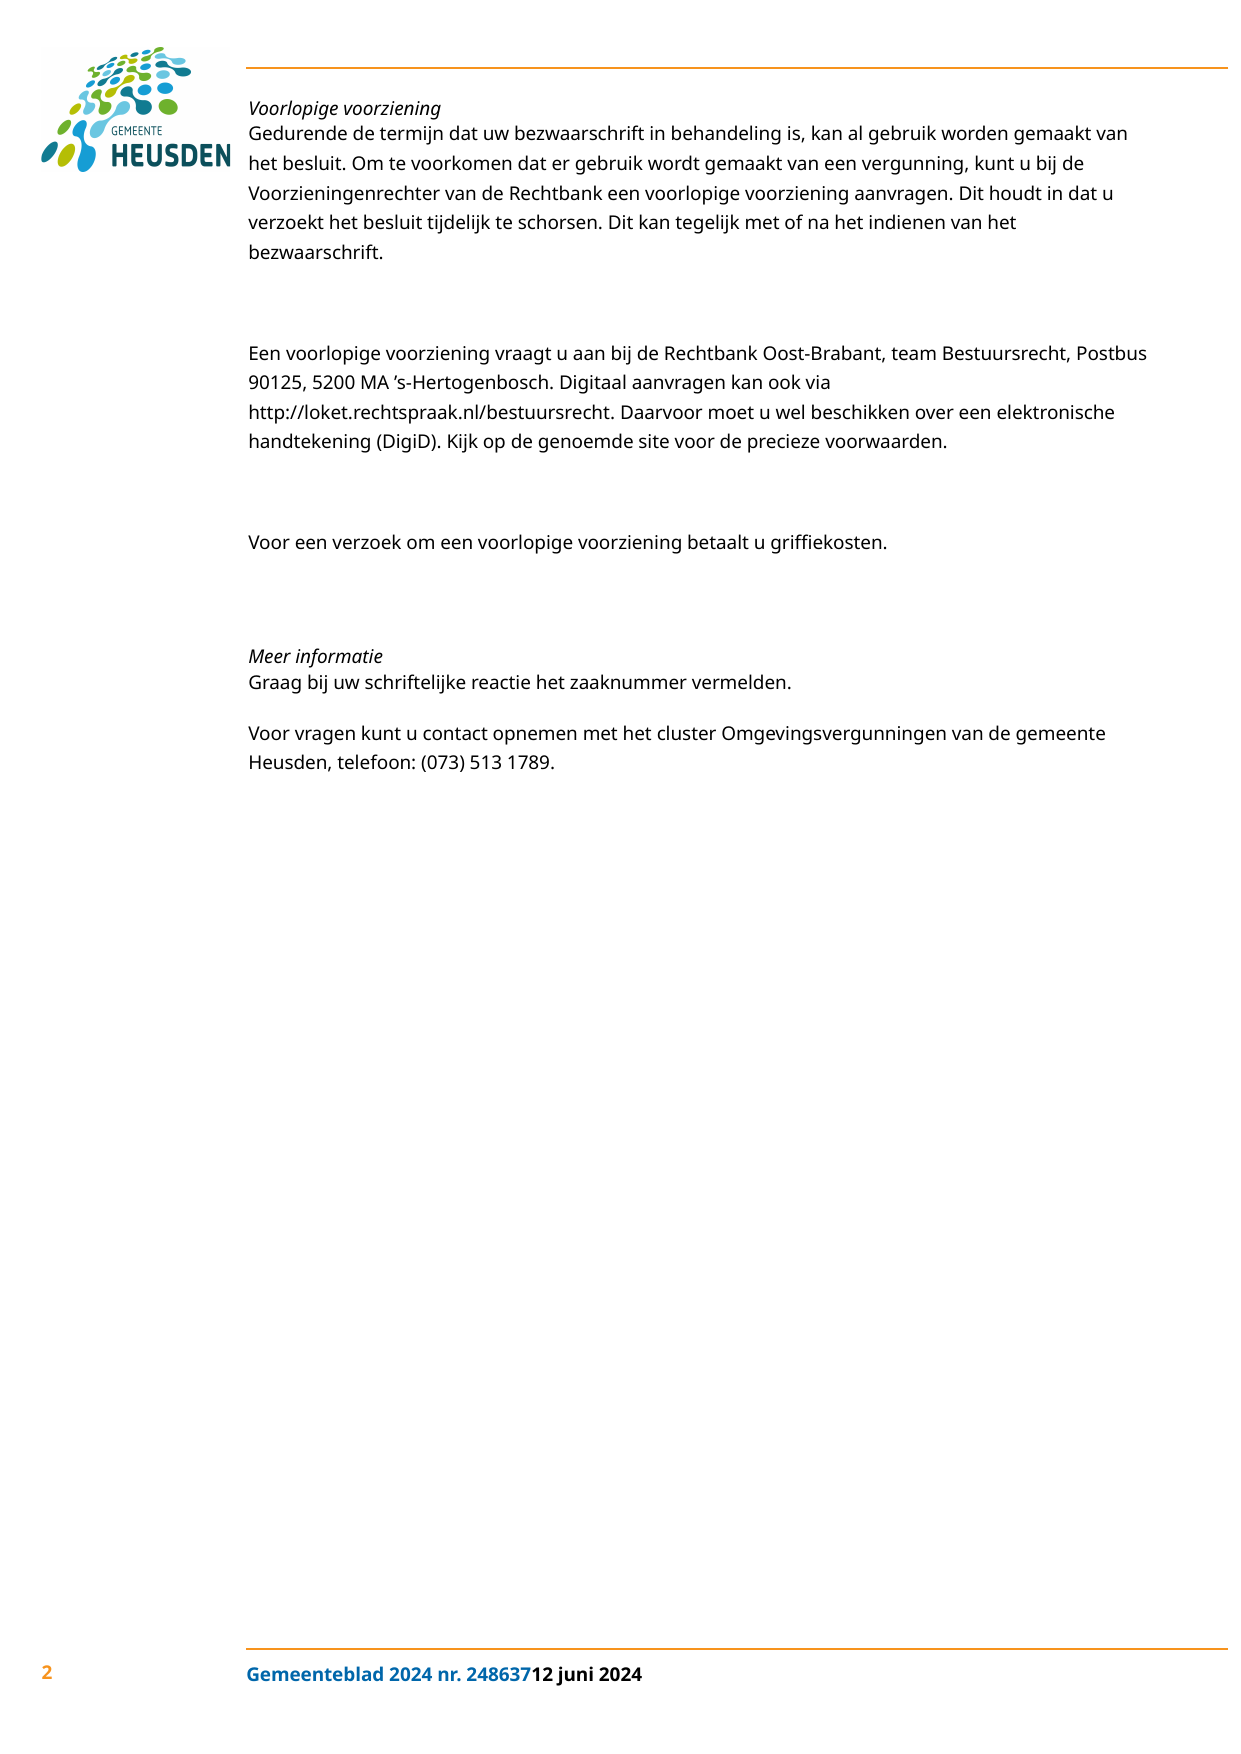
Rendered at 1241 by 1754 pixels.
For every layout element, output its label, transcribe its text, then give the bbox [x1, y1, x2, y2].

text Voor vragen kunt u contact opnemen met het cluster Omgevingsvergunningen van de gemeente Heusden, telefoon: (073) 513 1789. [248, 720, 1152, 775]
text Voor een verzoek om een voorlopige voorziening betaalt u griffiekosten. [248, 529, 1152, 555]
text Voorlopige voorziening [248, 95, 1152, 121]
text Een voorlopige voorziening vraagt u aan bij de Rechtbank Oost-Brabant, team Bestuursrecht, Postbus 90125, 5200 MA ’s-Hertogenbosch. Digitaal aanvragen kan ook via http://loket.rechtspraak.nl/bestuursrecht. Daarvoor moet u wel beschikken over een elektronische handtekening (DigiD). Kijk op de genoemde site voor de precieze voorwaarden. [248, 340, 1152, 454]
text Graag bij uw schriftelijke reactie het zaaknummer vermelden. [248, 669, 1152, 695]
text Meer informatie [248, 644, 1152, 669]
picture [41, 47, 231, 172]
text Gedurende de termijn dat uw bezwaarschrift in behandeling is, kan al gebruik worden gemaakt van het besluit. Om te voorkomen dat er gebruik wordt gemaakt van een vergunning, kunt u bij de Voorzieningenrechter van de Rechtbank een voorlopige voorziening aanvragen. Dit houdt in dat u verzoekt het besluit tijdelijk te schorsen. Dit kan tegelijk met of na het indienen van het bezwaarschrift. [248, 121, 1152, 264]
